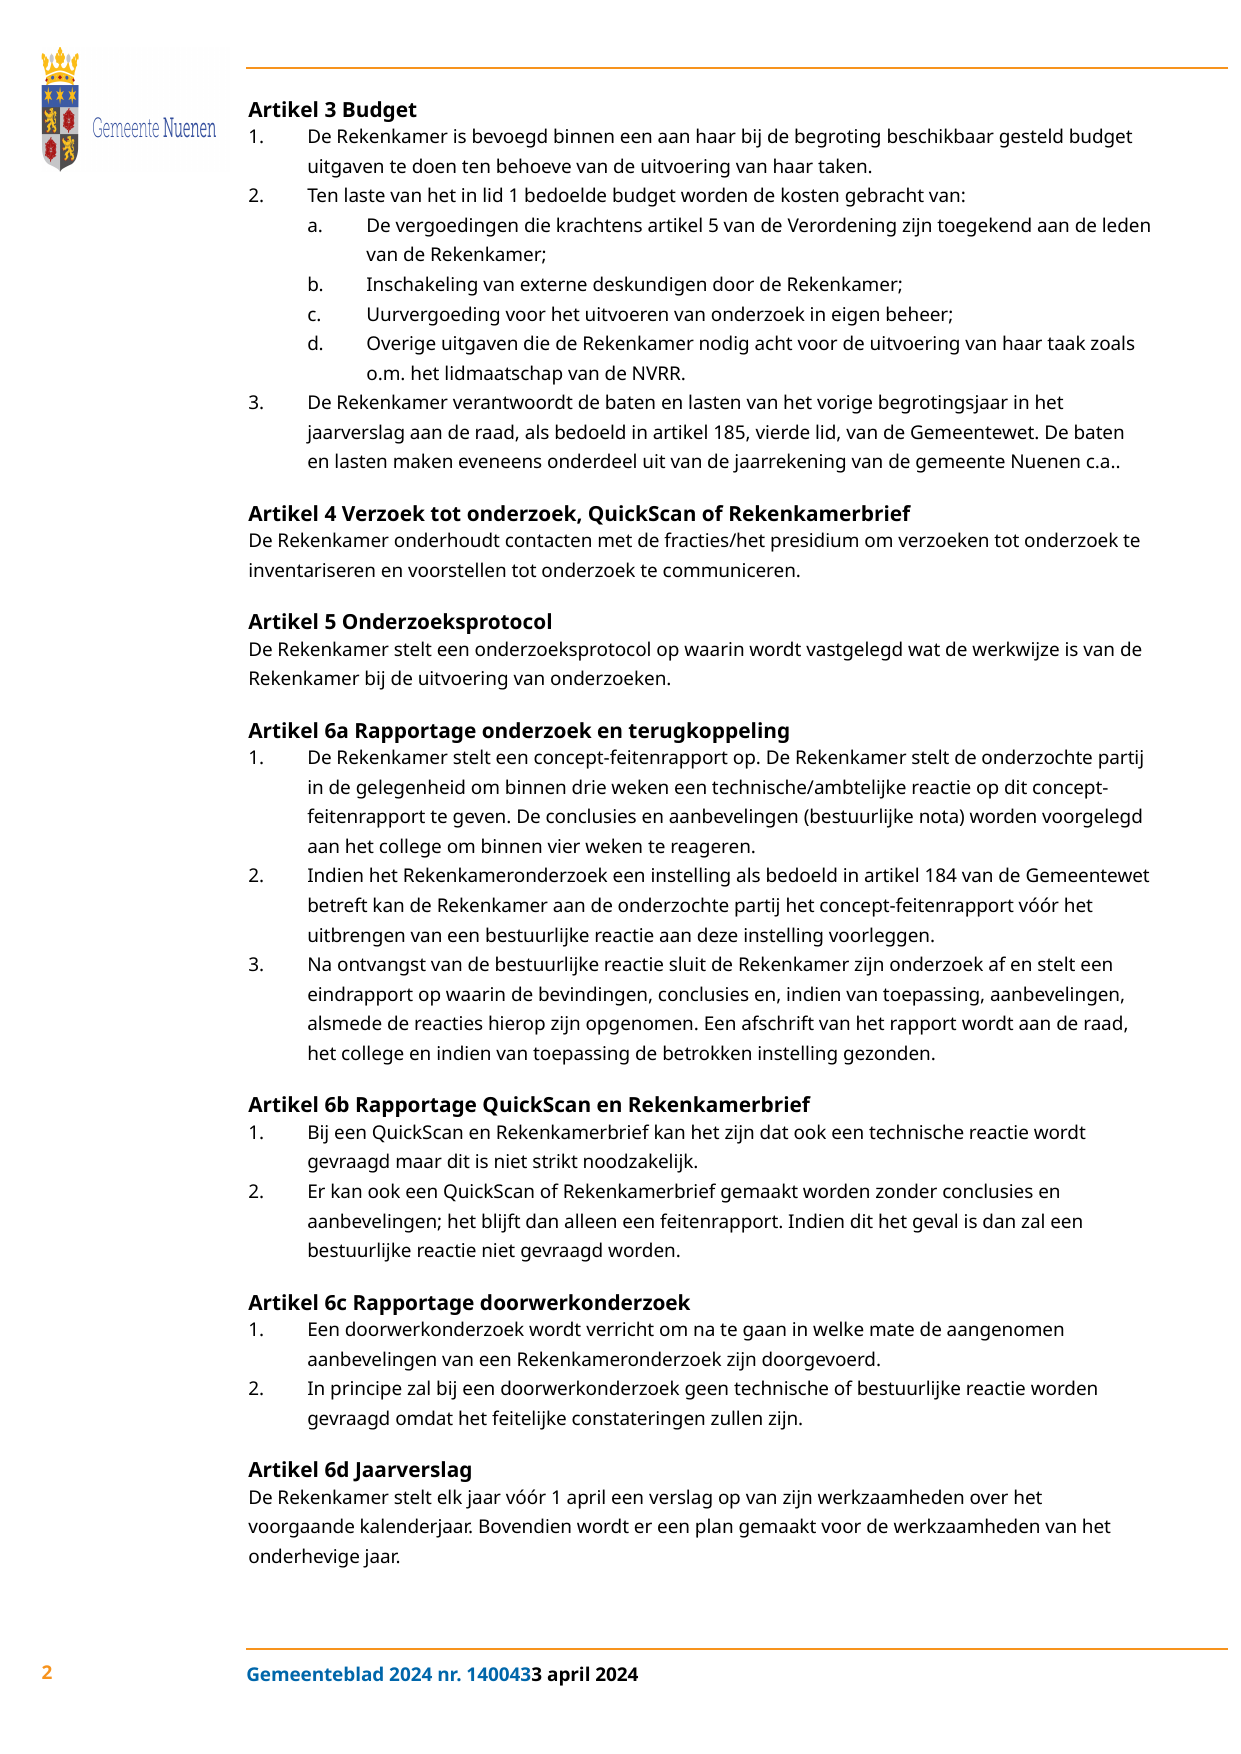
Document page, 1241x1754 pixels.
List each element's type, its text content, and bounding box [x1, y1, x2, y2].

list De Rekenkamer is bevoegd binnen een aan haar bij de begroting beschikbaar gesteld budget uitgaven te doen ten behoeve van de uitvoering van haar taken. [248, 123, 1152, 178]
list Indien het Rekenkameronderzoek een instelling als bedoeld in artikel 184 van de Gemeentewet betreft kan de Rekenkamer aan de onderzochte partij het concept-feitenrapport vóór het uitbrengen van een bestuurlijke reactie aan deze instelling voorleggen. [248, 863, 1152, 948]
list Bij een QuickScan en Rekenkamerbrief kan het zijn dat ook een technische reactie wordt gevraagd maar dit is niet strikt noodzakelijk. [248, 1119, 1152, 1174]
list Inschakeling van externe deskundigen door de Rekenkamer; [307, 271, 1152, 297]
list De Rekenkamer stelt een concept-feitenrapport op. De Rekenkamer stelt de onderzochte partij in de gelegenheid om binnen drie weken een technische/ambtelijke reactie op dit concept-feitenrapport te geven. De conclusies en aanbevelingen (bestuurlijke nota) worden voorgelegd aan het college om binnen vier weken te reageren. [248, 744, 1152, 859]
list De Rekenkamer verantwoordt de baten en lasten van het vorige begrotingsjaar in het jaarverslag aan de raad, als bedoeld in artikel 185, vierde lid, van de Gemeentewet. De baten en lasten maken eveneens onderdeel uit van de jaarrekening van de gemeente Nuenen c.a.. [248, 389, 1152, 474]
list De vergoedingen die krachtens artikel 5 van de Verordening zijn toegekend aan de leden van de Rekenkamer; [307, 212, 1152, 267]
text Artikel 4 Verzoek tot onderzoek, QuickScan of Rekenkamerbrief [248, 499, 1152, 527]
text Artikel 6b Rapportage QuickScan en Rekenkamerbrief [248, 1091, 1152, 1119]
text De Rekenkamer stelt elk jaar vóór 1 april een verslag op van zijn werkzaamheden over het voorgaande kalenderjaar. Bovendien wordt er een plan gemaakt voor de werkzaamheden van het onderhevige jaar. [248, 1484, 1152, 1569]
list Overige uitgaven die de Rekenkamer nodig acht voor de uitvoering van haar taak zoals o.m. het lidmaatschap van de NVRR. [307, 330, 1152, 386]
list Na ontvangst van de bestuurlijke reactie sluit de Rekenkamer zijn onderzoek af en stelt een eindrapport op waarin de bevindingen, conclusies en, indien van toepassing, aanbevelingen, alsmede de reacties hierop zijn opgenomen. Een afschrift van het rapport wordt aan de raad, het college en indien van toepassing de betrokken instelling gezonden. [248, 951, 1152, 1066]
text Artikel 5 Onderzoeksprotocol [248, 607, 1152, 636]
text De Rekenkamer onderhoudt contacten met de fracties/het presidium om verzoeken tot onderzoek te inventariseren en voorstellen tot onderzoek te communiceren. [248, 527, 1152, 583]
text Artikel 3 Budget [248, 95, 1152, 123]
list Een doorwerkonderzoek wordt verricht om na te gaan in welke mate de aangenomen aanbevelingen van een Rekenkameronderzoek zijn doorgevoerd. [248, 1316, 1152, 1372]
text Artikel 6a Rapportage onderzoek en terugkoppeling [248, 716, 1152, 744]
text Artikel 6c Rapportage doorwerkonderzoek [248, 1288, 1152, 1316]
list Uurvergoeding voor het uitvoeren van onderzoek in eigen beheer; [307, 301, 1152, 326]
list Ten laste van het in lid 1 bedoelde budget worden de kosten gebracht van: [248, 182, 1152, 208]
text De Rekenkamer stelt een onderzoeksprotocol op waarin wordt vastgelegd wat de werkwijze is van de Rekenkamer bij de uitvoering van onderzoeken. [248, 636, 1152, 691]
list In principe zal bij een doorwerkonderzoek geen technische of bestuurlijke reactie worden gevraagd omdat het feitelijke constateringen zullen zijn. [248, 1375, 1152, 1431]
picture [41, 47, 231, 172]
list Er kan ook een QuickScan of Rekenkamerbrief gemaakt worden zonder conclusies en aanbevelingen; het blijft dan alleen een feitenrapport. Indien dit het geval is dan zal een bestuurlijke reactie niet gevraagd worden. [248, 1178, 1152, 1263]
text Artikel 6d Jaarverslag [248, 1455, 1152, 1484]
